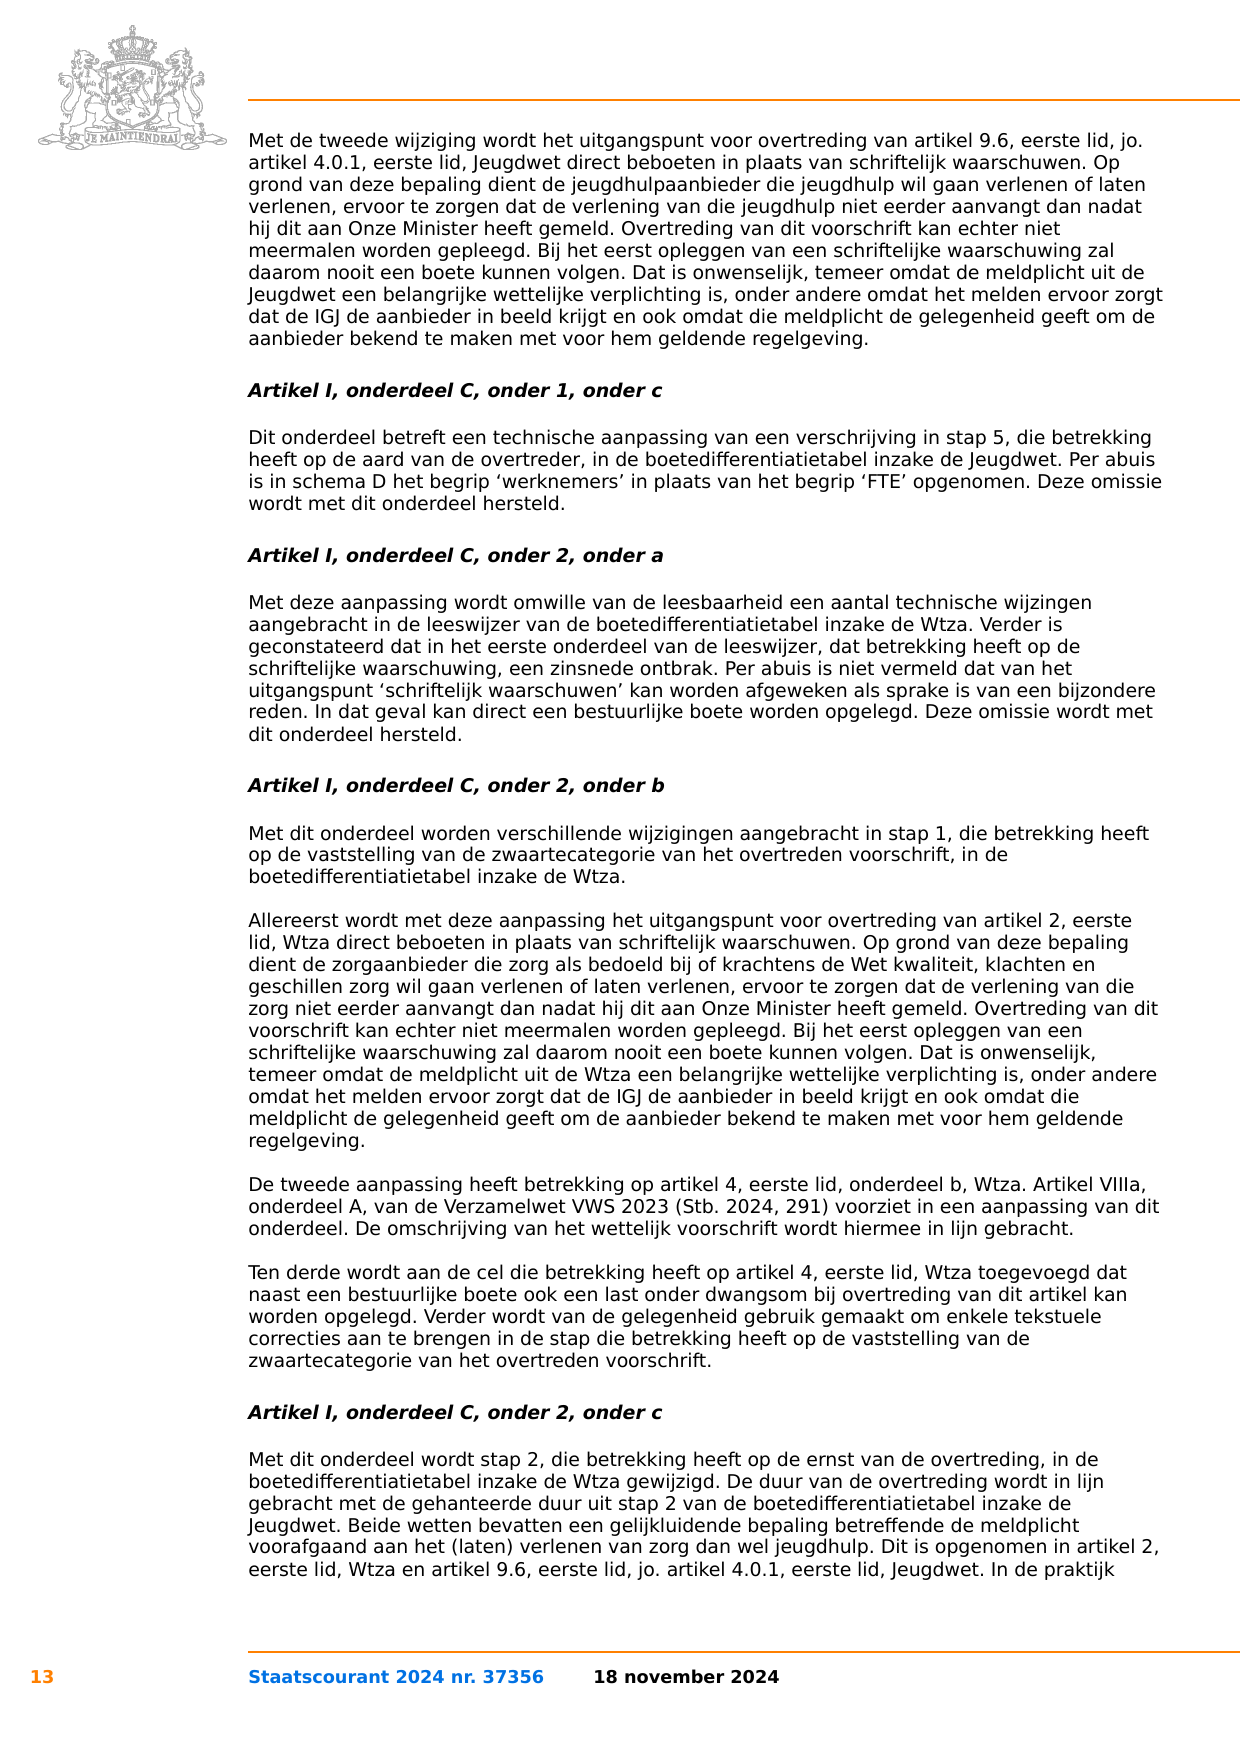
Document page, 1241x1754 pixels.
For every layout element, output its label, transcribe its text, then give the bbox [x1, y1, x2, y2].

subtitle Artikel I, onderdeel C, onder 2, onder b [248, 775, 1163, 797]
text Ten derde wordt aan de cel die betrekking heeft op artikel 4, eerste lid, Wtza toegevoegd dat naast een bestuurlijke boete ook een last onder dwangsom bij overtreding van dit artikel kan worden opgelegd. Verder wordt van de gelegenheid gebruik gemaakt om enkele tekstuele correcties aan te brengen in de stap die betrekking heeft op de vaststelling van de zwaartecategorie van het overtreden voorschrift. [248, 1262, 1163, 1372]
text Met de tweede wijziging wordt het uitgangspunt voor overtreding van artikel 9.6, eerste lid, jo. artikel 4.0.1, eerste lid, Jeugdwet direct beboeten in plaats van schriftelijk waarschuwen. Op grond van deze bepaling dient de jeugdhulpaanbieder die jeugdhulp wil gaan verlenen of laten verlenen, ervoor te zorgen dat de verlening van die jeugdhulp niet eerder aanvangt dan nadat hij dit aan Onze Minister heeft gemeld. Overtreding van dit voorschrift kan echter niet meermalen worden gepleegd. Bij het eerst opleggen van een schriftelijke waarschuwing zal daarom nooit een boete kunnen volgen. Dat is onwenselijk, temeer omdat de meldplicht uit de Jeugdwet een belangrijke wettelijke verplichting is, onder andere omdat het melden ervoor zorgt dat de IGJ de aanbieder in beeld krijgt en ook omdat die meldplicht de gelegenheid geeft om de aanbieder bekend te maken met voor hem geldende regelgeving. [248, 130, 1163, 350]
text De tweede aanpassing heeft betrekking op artikel 4, eerste lid, onderdeel b, Wtza. Artikel VIIIa, onderdeel A, van de Verzamelwet VWS 2023 (Stb. 2024, 291) voorziet in een aanpassing van dit onderdeel. De omschrijving van het wettelijk voorschrift wordt hiermee in lijn gebracht. [248, 1174, 1163, 1240]
subtitle Artikel I, onderdeel C, onder 1, onder c [248, 380, 1163, 402]
text Met deze aanpassing wordt omwille van de leesbaarheid een aantal technische wijzingen aangebracht in de leeswijzer van de boetedifferentiatietabel inzake de Wtza. Verder is geconstateerd dat in het eerste onderdeel van de leeswijzer, dat betrekking heeft op de schriftelijke waarschuwing, een zinsnede ontbrak. Per abuis is niet vermeld dat van het uitgangspunt ‘schriftelijk waarschuwen’ kan worden afgeweken als sprake is van een bijzondere reden. In dat geval kan direct een bestuurlijke boete worden opgelegd. Deze omissie wordt met dit onderdeel hersteld. [248, 592, 1163, 745]
text Dit onderdeel betreft een technische aanpassing van een verschrijving in stap 5, die betrekking heeft op de aard van de overtreder, in de boetedifferentiatietabel inzake de Jeugdwet. Per abuis is in schema D het begrip ‘werknemers’ in plaats van het begrip ‘FTE’ opgenomen. Deze omissie wordt met dit onderdeel hersteld. [248, 427, 1163, 514]
text Allereerst wordt met deze aanpassing het uitgangspunt voor overtreding van artikel 2, eerste lid, Wtza direct beboeten in plaats van schriftelijk waarschuwen. Op grond van deze bepaling dient de zorgaanbieder die zorg als bedoeld bij of krachtens de Wet kwaliteit, klachten en geschillen zorg wil gaan verlenen of laten verlenen, ervoor te zorgen dat de verlening van die zorg niet eerder aanvangt dan nadat hij dit aan Onze Minister heeft gemeld. Overtreding van dit voorschrift kan echter niet meermalen worden gepleegd. Bij het eerst opleggen van een schriftelijke waarschuwing zal daarom nooit een boete kunnen volgen. Dat is onwenselijk, temeer omdat de meldplicht uit de Wtza een belangrijke wettelijke verplichting is, onder andere omdat het melden ervoor zorgt dat de IGJ de aanbieder in beeld krijgt en ook omdat die meldplicht de gelegenheid geeft om de aanbieder bekend te maken met voor hem geldende regelgeving. [248, 910, 1163, 1152]
text Met dit onderdeel worden verschillende wijzigingen aangebracht in stap 1, die betrekking heeft op de vaststelling van de zwaartecategorie van het overtreden voorschrift, in de boetedifferentiatietabel inzake de Wtza. [248, 822, 1163, 888]
picture [38, 25, 227, 150]
subtitle Artikel I, onderdeel C, onder 2, onder a [248, 544, 1163, 567]
text Met dit onderdeel wordt stap 2, die betrekking heeft op de ernst van de overtreding, in de boetedifferentiatietabel inzake de Wtza gewijzigd. De duur van de overtreding wordt in lijn gebracht met de gehanteerde duur uit stap 2 van de boetedifferentiatietabel inzake de Jeugdwet. Beide wetten bevatten een gelijkluidende bepaling betreffende de meldplicht voorafgaand aan het (laten) verlenen van zorg dan wel jeugdhulp. Dit is opgenomen in artikel 2, eerste lid, Wtza en artikel 9.6, eerste lid, jo. artikel 4.0.1, eerste lid, Jeugdwet. In de praktijk [248, 1448, 1163, 1580]
subtitle Artikel I, onderdeel C, onder 2, onder c [248, 1402, 1163, 1423]
